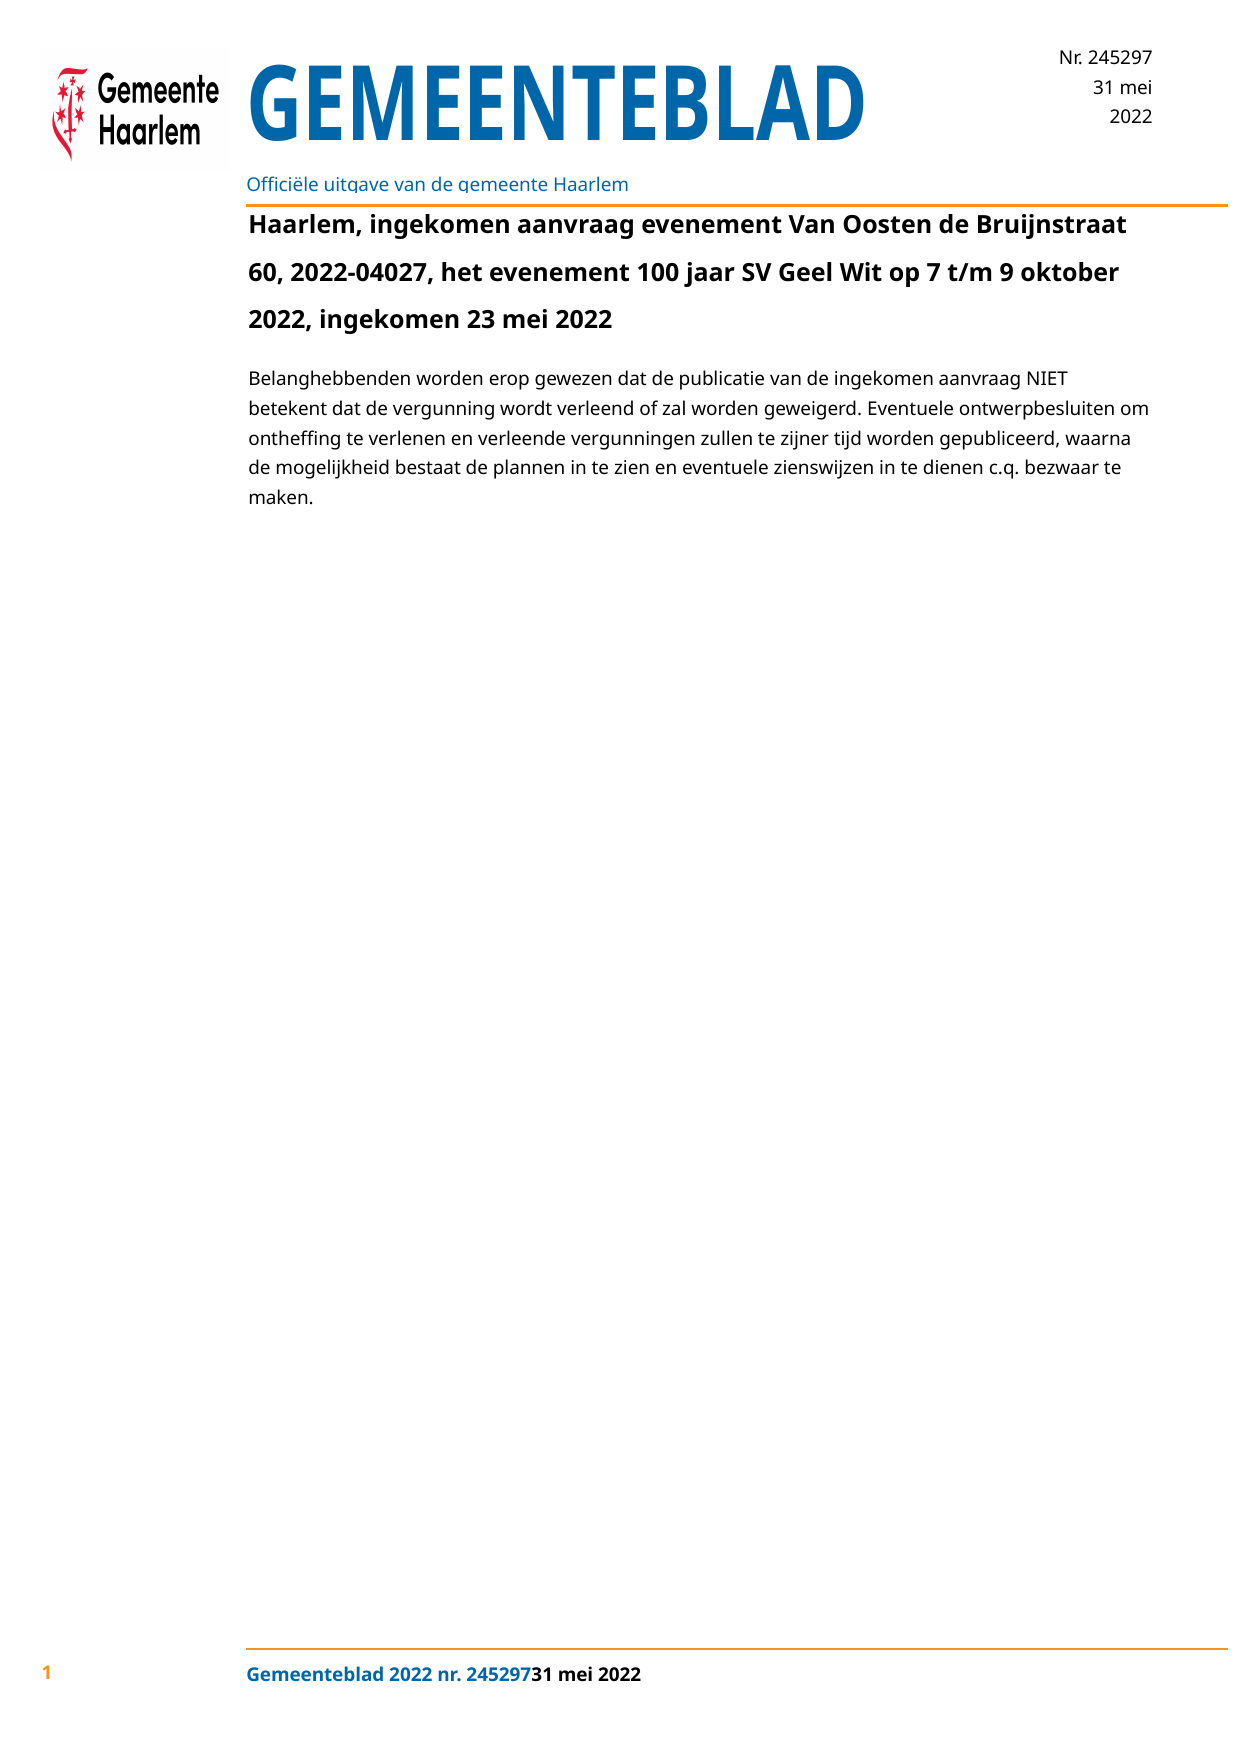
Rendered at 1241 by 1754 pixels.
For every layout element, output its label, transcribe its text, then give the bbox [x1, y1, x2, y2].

text Belanghebbenden worden erop gewezen dat de publicatie van de ingekomen aanvraag NIET betekent dat de vergunning wordt verleend of zal worden geweigerd. Eventuele ontwerpbesluiten om ontheffing te verlenen en verleende vergunningen zullen te zijner tijd worden gepubliceerd, waarna de mogelijkheid bestaat de plannen in te zien en eventuele zienswijzen in te dienen c.q. bezwaar te maken. [248, 366, 1152, 509]
picture [41, 47, 231, 172]
text Haarlem, ingekomen aanvraag evenement Van Oosten de Bruijnstraat 60, 2022-04027, het evenement 100 jaar SV Geel Wit op 7 t/m 9 oktober 2022, ingekomen 23 mei 2022 [248, 207, 1152, 336]
